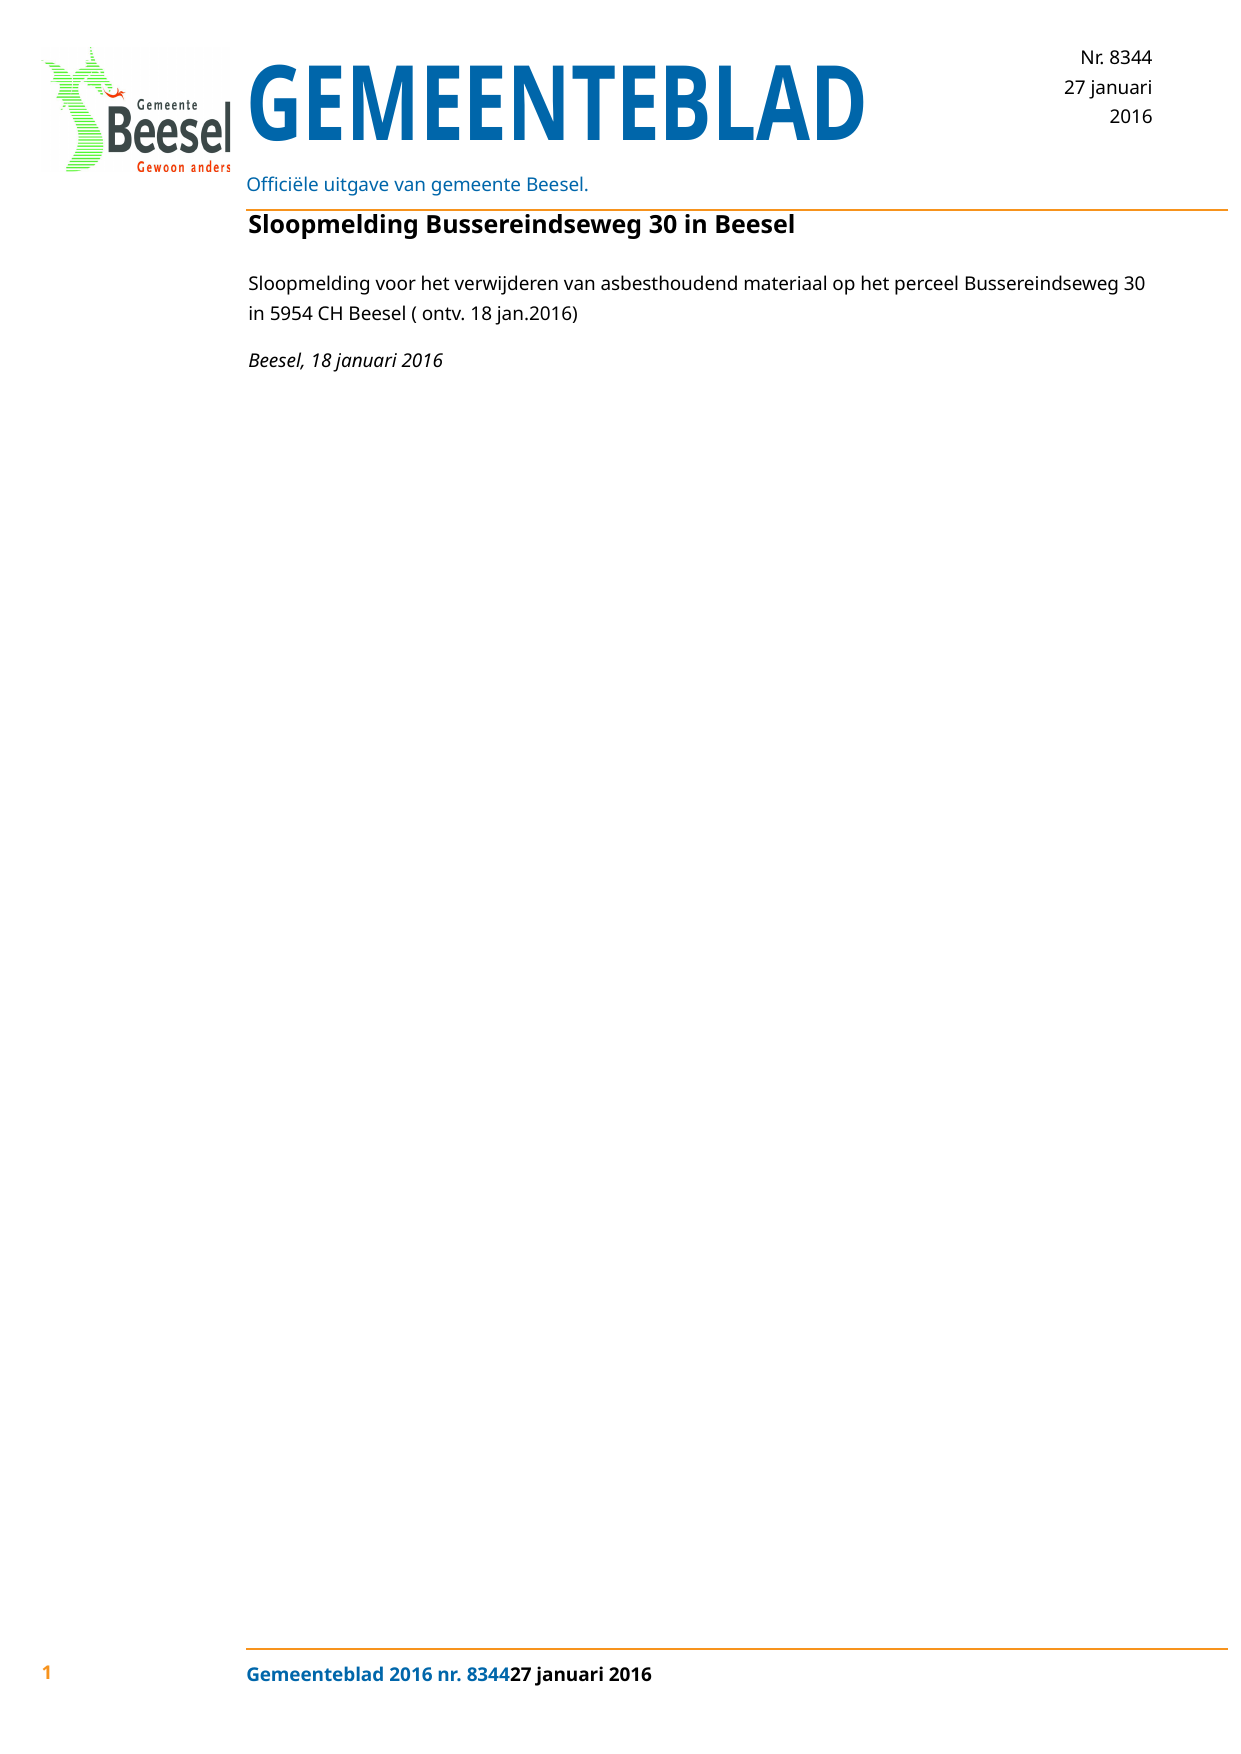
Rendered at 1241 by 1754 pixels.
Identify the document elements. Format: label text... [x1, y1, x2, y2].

picture [41, 47, 231, 172]
text Sloopmelding Bussereindseweg 30 in Beesel [248, 211, 1152, 241]
text Sloopmelding voor het verwijderen van asbesthoudend materiaal op het perceel Bussereindseweg 30 in 5954 CH Beesel ( ontv. 18 jan.2016) [248, 270, 1152, 326]
text Beesel, 18 januari 2016 [248, 348, 1152, 373]
